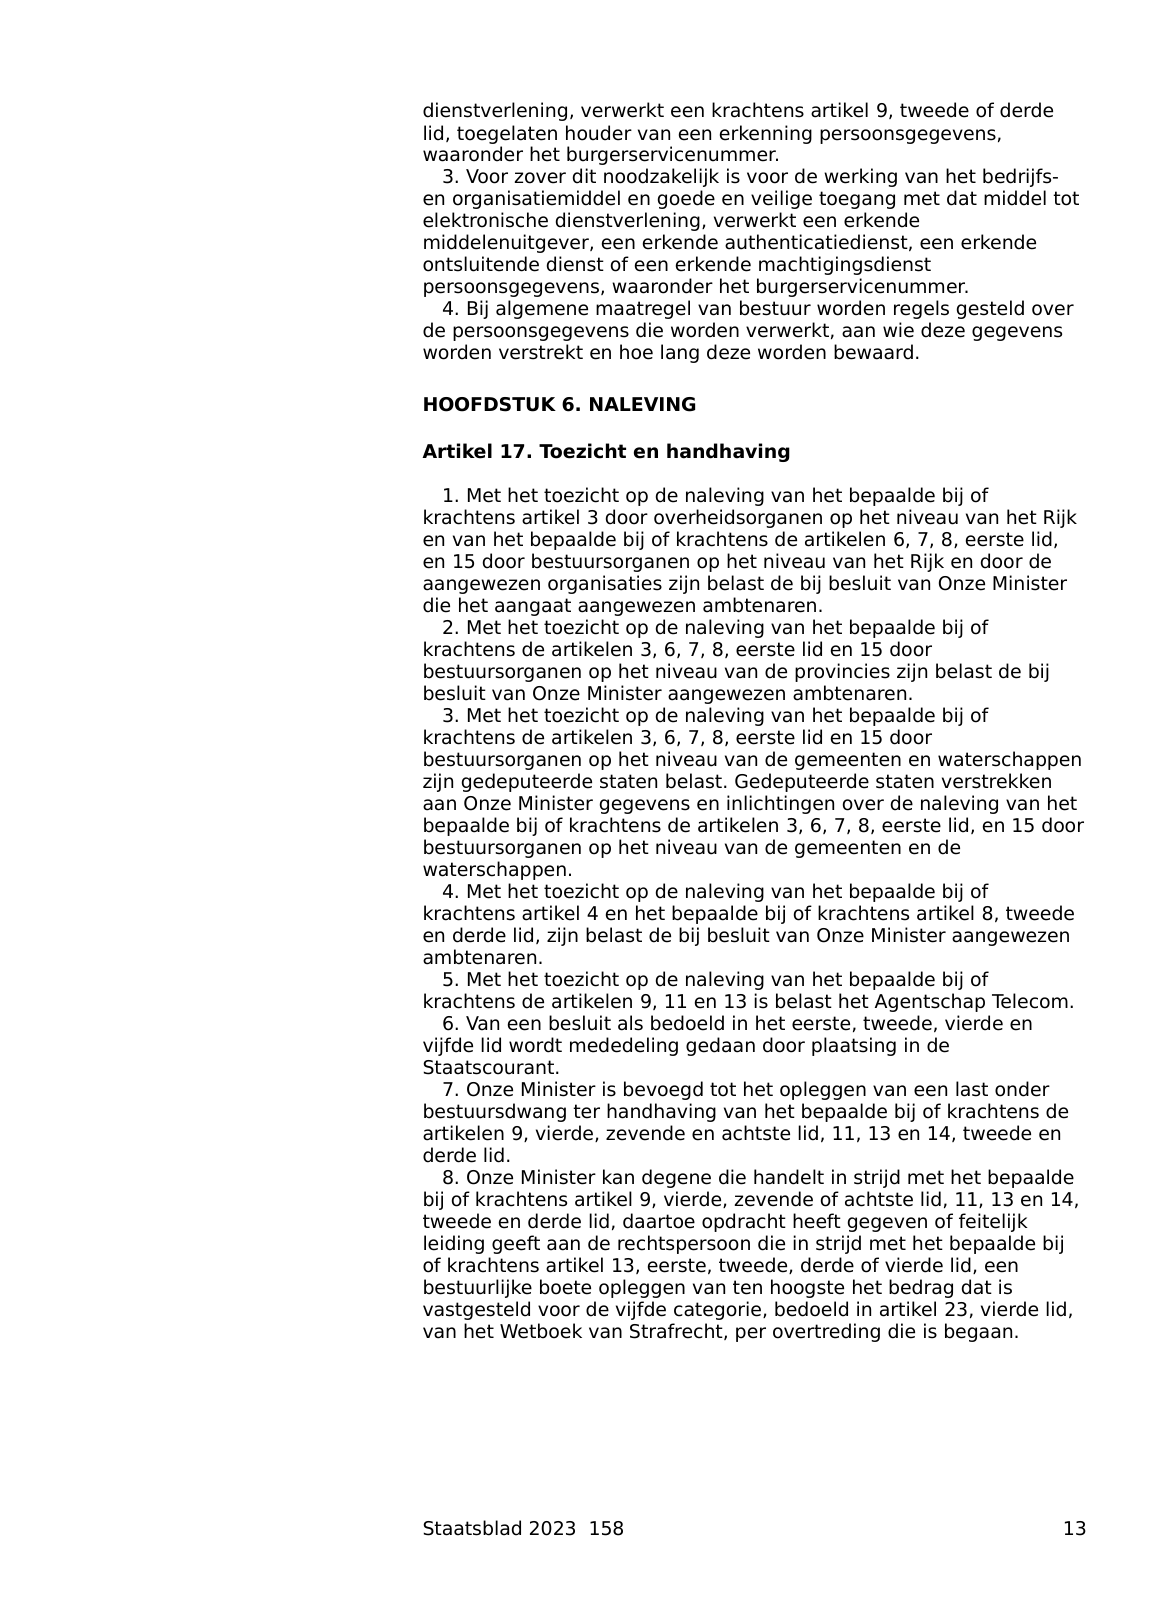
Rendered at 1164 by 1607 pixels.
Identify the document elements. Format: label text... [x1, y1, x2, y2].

text 3. Met het toezicht op de naleving van het bepaalde bij of krachtens de artikelen 3, 6, 7, 8, eerste lid en 15 door bestuursorganen op het niveau van de gemeenten en waterschappen zijn gedeputeerde staten belast. Gedeputeerde staten verstrekken aan Onze Minister gegevens en inlichtingen over de naleving van het bepaalde bij of krachtens de artikelen 3, 6, 7, 8, eerste lid, en 15 door bestuursorganen op het niveau van de gemeenten en de waterschappen. [422, 705, 1087, 881]
text 6. Van een besluit als bedoeld in het eerste, tweede, vierde en vijfde lid wordt mededeling gedaan door plaatsing in de Staatscourant. [422, 1013, 1087, 1079]
text dienstverlening, verwerkt een krachtens artikel 9, tweede of derde lid, toegelaten houder van een erkenning persoonsgegevens, waaronder het burgerservicenummer. [422, 100, 1087, 166]
text 3. Voor zover dit noodzakelijk is voor de werking van het bedrijfs- en organisatiemiddel en goede en veilige toegang met dat middel tot elektronische dienstverlening, verwerkt een erkende middelenuitgever, een erkende authenticatiedienst, een erkende ontsluitende dienst of een erkende machtigingsdienst persoonsgegevens, waaronder het burgerservicenummer. [422, 166, 1087, 298]
subtitle HOOFDSTUK 6. NALEVING [422, 394, 1087, 416]
text 2. Met het toezicht op de naleving van het bepaalde bij of krachtens de artikelen 3, 6, 7, 8, eerste lid en 15 door bestuursorganen op het niveau van de provincies zijn belast de bij besluit van Onze Minister aangewezen ambtenaren. [422, 617, 1087, 705]
text 5. Met het toezicht op de naleving van het bepaalde bij of krachtens de artikelen 9, 11 en 13 is belast het Agentschap Telecom. [422, 969, 1087, 1013]
text 4. Bij algemene maatregel van bestuur worden regels gesteld over de persoonsgegevens die worden verwerkt, aan wie deze gegevens worden verstrekt en hoe lang deze worden bewaard. [422, 298, 1087, 364]
text 4. Met het toezicht op de naleving van het bepaalde bij of krachtens artikel 4 en het bepaalde bij of krachtens artikel 8, tweede en derde lid, zijn belast de bij besluit van Onze Minister aangewezen ambtenaren. [422, 881, 1087, 969]
text 1. Met het toezicht op de naleving van het bepaalde bij of krachtens artikel 3 door overheidsorganen op het niveau van het Rijk en van het bepaalde bij of krachtens de artikelen 6, 7, 8, eerste lid, en 15 door bestuursorganen op het niveau van het Rijk en door de aangewezen organisaties zijn belast de bij besluit van Onze Minister die het aangaat aangewezen ambtenaren. [422, 485, 1087, 617]
text 7. Onze Minister is bevoegd tot het opleggen van een last onder bestuursdwang ter handhaving van het bepaalde bij of krachtens de artikelen 9, vierde, zevende en achtste lid, 11, 13 en 14, tweede en derde lid. [422, 1079, 1087, 1167]
text 8. Onze Minister kan degene die handelt in strijd met het bepaalde bij of krachtens artikel 9, vierde, zevende of achtste lid, 11, 13 en 14, tweede en derde lid, daartoe opdracht heeft gegeven of feitelijk leiding geeft aan de rechtspersoon die in strijd met het bepaalde bij of krachtens artikel 13, eerste, tweede, derde of vierde lid, een bestuurlijke boete opleggen van ten hoogste het bedrag dat is vastgesteld voor de vijfde categorie, bedoeld in artikel 23, vierde lid, van het Wetboek van Strafrecht, per overtreding die is begaan. [422, 1167, 1087, 1342]
subtitle Artikel 17. Toezicht en handhaving [422, 441, 1087, 463]
